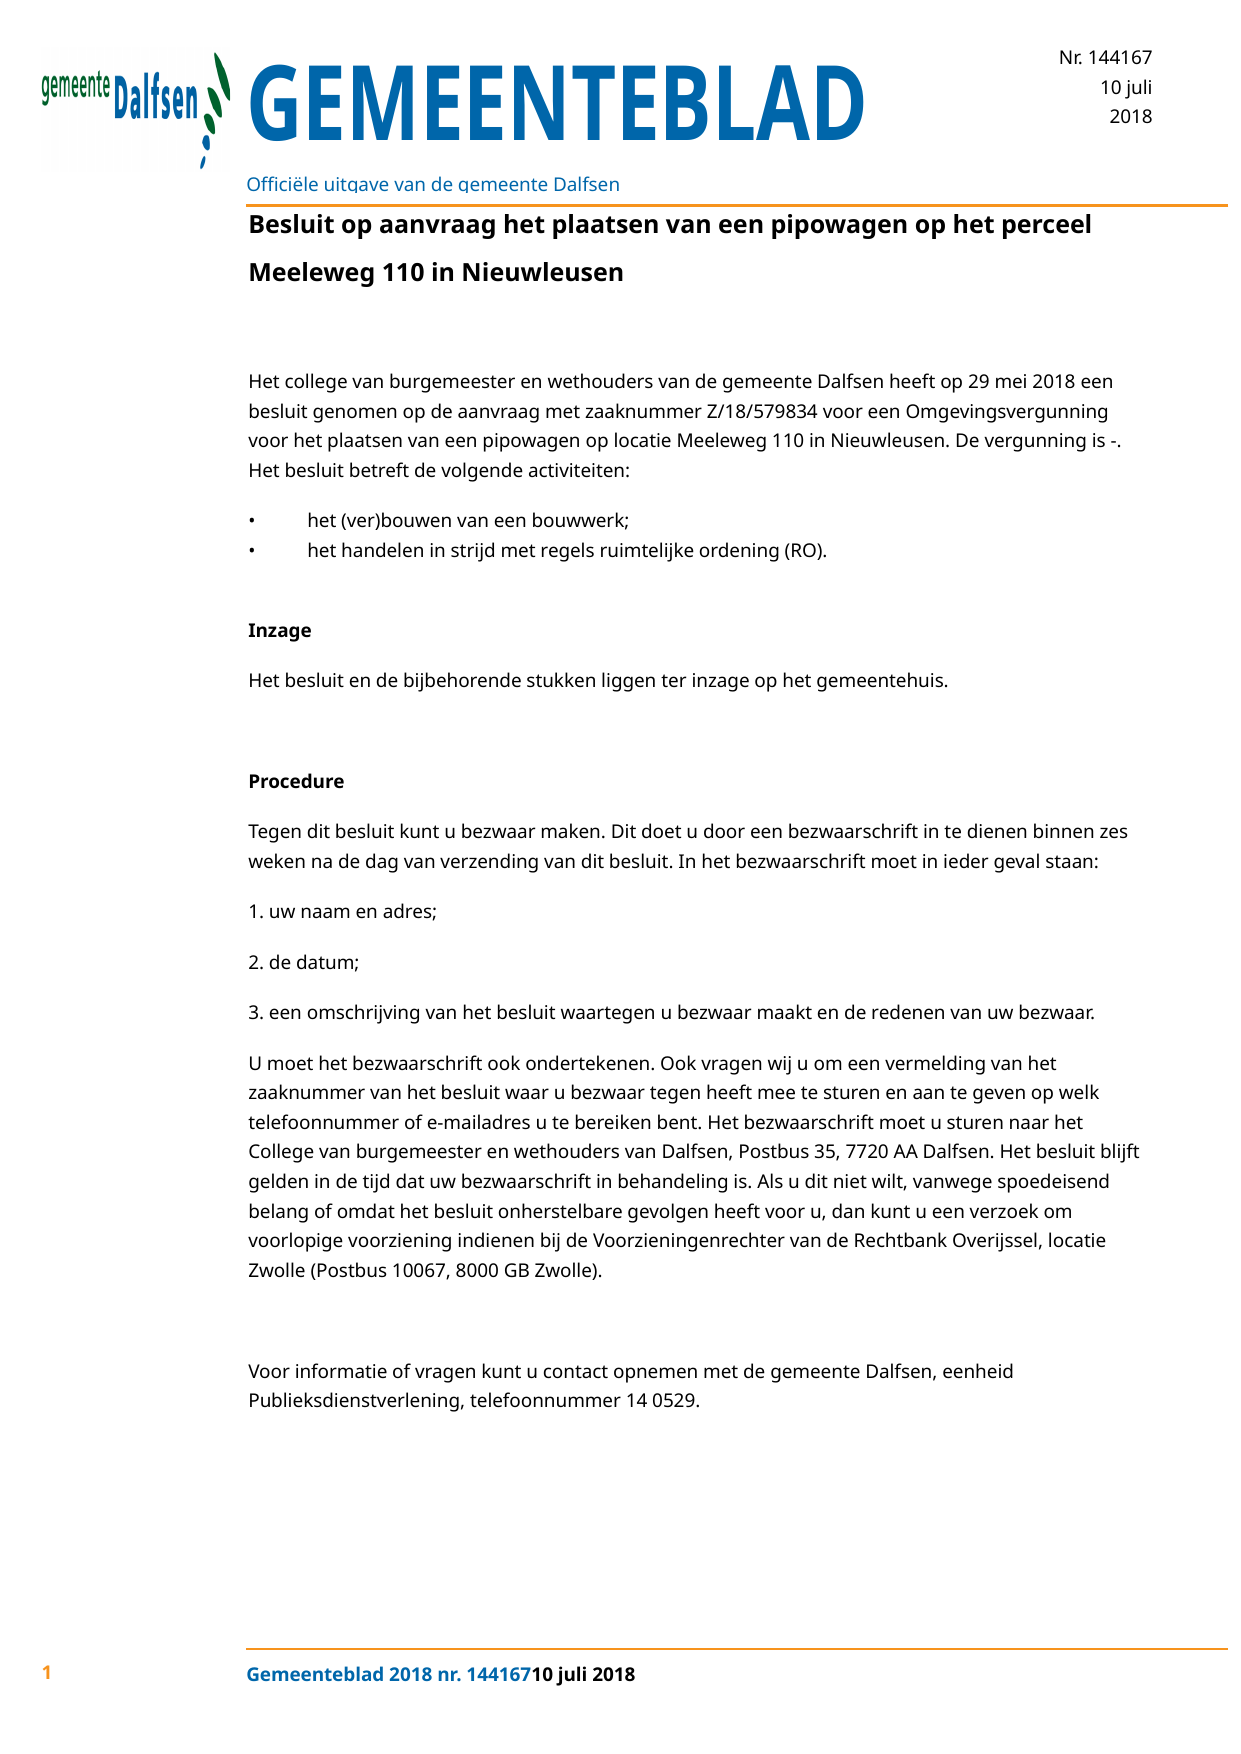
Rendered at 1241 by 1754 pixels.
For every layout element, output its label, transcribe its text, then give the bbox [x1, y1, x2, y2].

text Voor informatie of vragen kunt u contact opnemen met de gemeente Dalfsen, eenheid Publieksdienstverlening, telefoonnummer 14 0529. [248, 1358, 1152, 1413]
text Besluit op aanvraag het plaatsen van een pipowagen op het perceel Meeleweg 110 in Nieuwleusen [248, 207, 1152, 288]
text Inzage [248, 617, 1152, 643]
picture [41, 47, 231, 172]
list het (ver)bouwen van een bouwwerk; [248, 507, 1152, 533]
text Tegen dit besluit kunt u bezwaar maken. Dit doet u door een bezwaarschrift in te dienen binnen zes weken na de dag van verzending van dit besluit. In het bezwaarschrift moet in ieder geval staan: [248, 819, 1152, 874]
text 3. een omschrijving van het besluit waartegen u bezwaar maakt en de redenen van uw bezwaar. [248, 999, 1152, 1025]
text 2. de datum; [248, 949, 1152, 975]
text Procedure [248, 768, 1152, 794]
text Het college van burgemeester en wethouders van de gemeente Dalfsen heeft op 29 mei 2018 een besluit genomen op de aanvraag met zaaknummer Z/18/579834 voor een Omgevingsvergunning voor het plaatsen van een pipowagen op locatie Meeleweg 110 in Nieuwleusen. De vergunning is -. Het besluit betreft de volgende activiteiten: [248, 368, 1152, 483]
text U moet het bezwaarschrift ook ondertekenen. Ook vragen wij u om een vermelding van het zaaknummer van het besluit waar u bezwaar tegen heeft mee te sturen en aan te geven op welk telefoonnummer of e-mailadres u te bereiken bent. Het bezwaarschrift moet u sturen naar het College van burgemeester en wethouders van Dalfsen, Postbus 35, 7720 AA Dalfsen. Het besluit blijft gelden in de tijd dat uw bezwaarschrift in behandeling is. Als u dit niet wilt, vanwege spoedeisend belang of omdat het besluit onherstelbare gevolgen heeft voor u, dan kunt u een verzoek om voorlopige voorziening indienen bij de Voorzieningenrechter van de Rechtbank Overijssel, locatie Zwolle (Postbus 10067, 8000 GB Zwolle). [248, 1050, 1152, 1283]
text 1. uw naam en adres; [248, 899, 1152, 924]
text Het besluit en de bijbehorende stukken liggen ter inzage op het gemeentehuis. [248, 667, 1152, 693]
list het handelen in strijd met regels ruimtelijke ordening (RO). [248, 537, 1152, 563]
